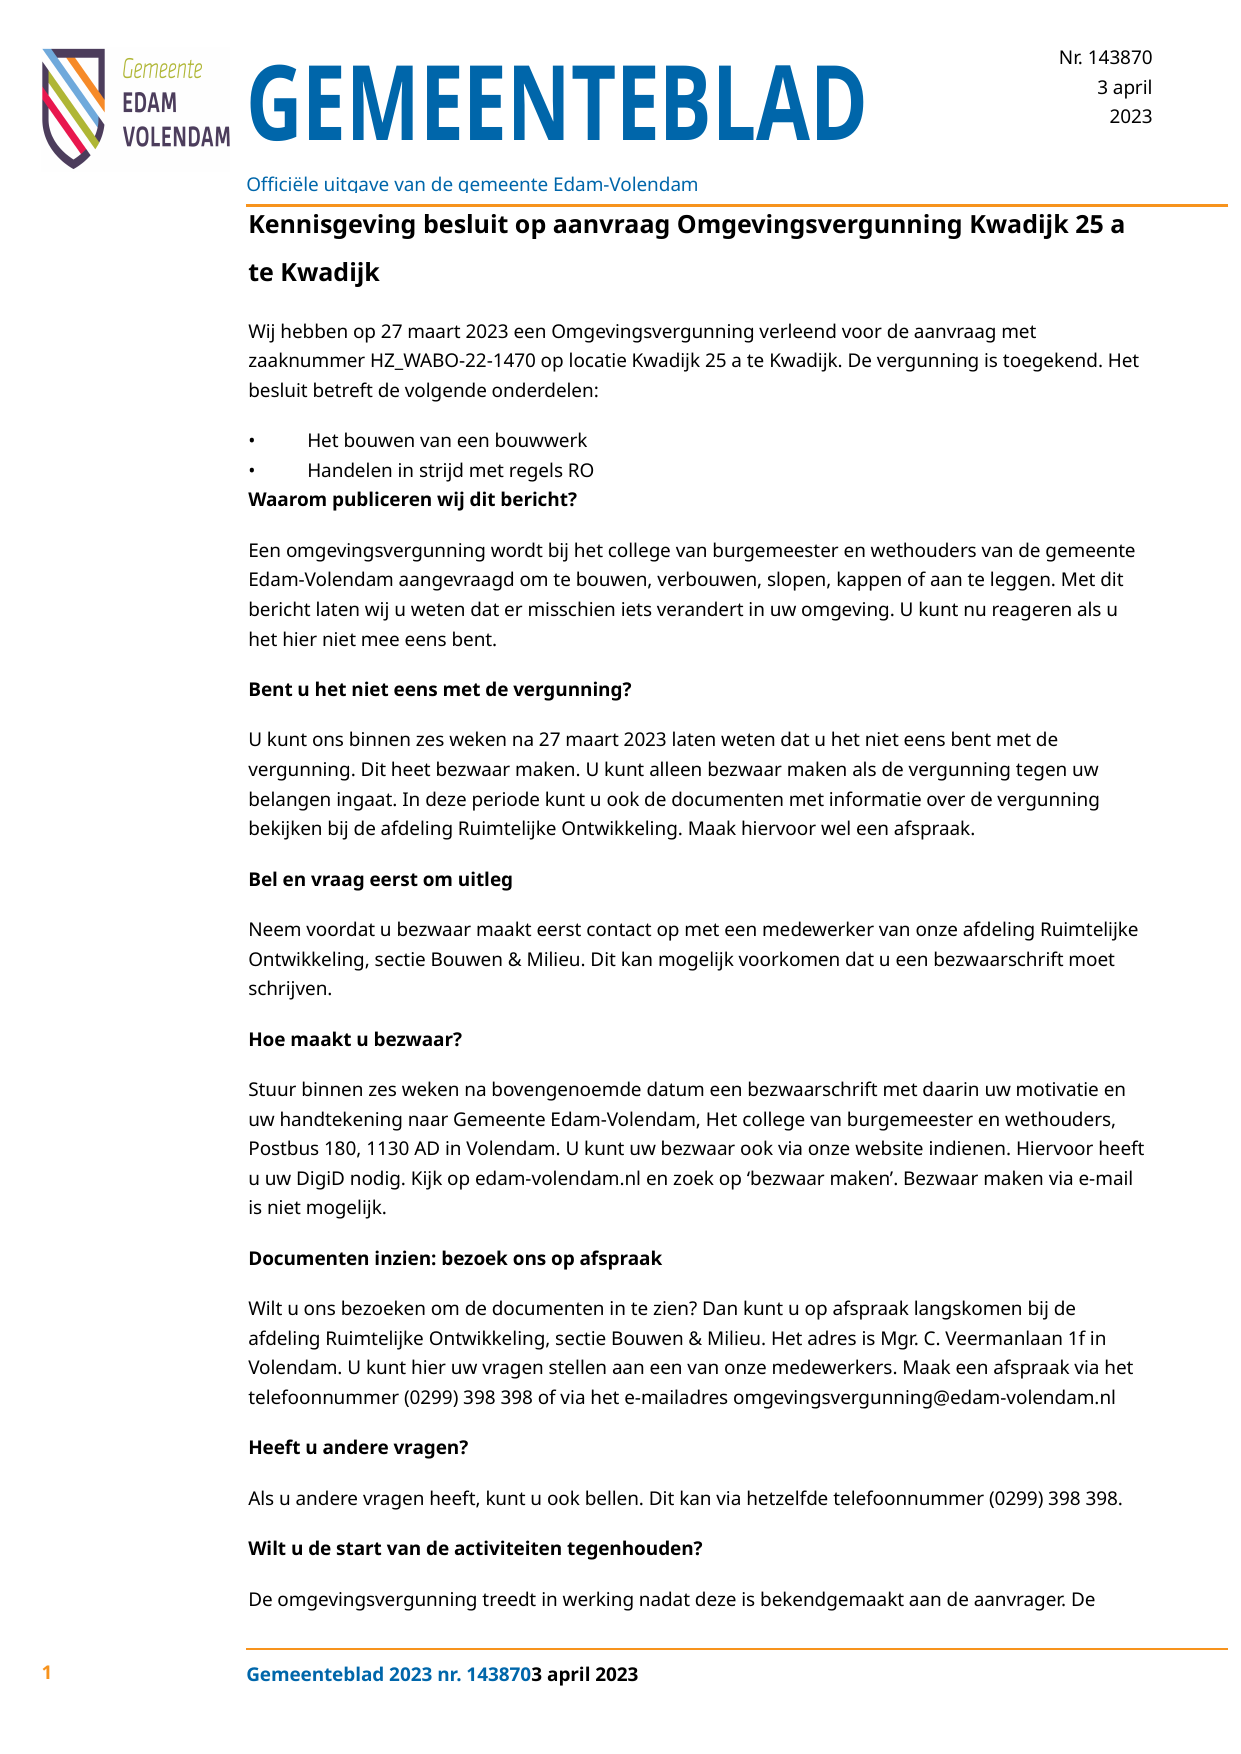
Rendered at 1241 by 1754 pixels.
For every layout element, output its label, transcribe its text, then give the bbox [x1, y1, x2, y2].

text Waarom publiceren wij dit bericht? [248, 487, 1152, 512]
text Een omgevingsvergunning wordt bij het college van burgemeester en wethouders van de gemeente Edam-Volendam aangevraagd om te bouwen, verbouwen, slopen, kappen of aan te leggen. Met dit bericht laten wij u weten dat er misschien iets verandert in uw omgeving. U kunt nu reageren als u het hier niet mee eens bent. [248, 537, 1152, 652]
text U kunt ons binnen zes weken na 27 maart 2023 laten weten dat u het niet eens bent met de vergunning. Dit heet bezwaar maken. U kunt alleen bezwaar maken als de vergunning tegen uw belangen ingaat. In deze periode kunt u ook de documenten met informatie over de vergunning bekijken bij de afdeling Ruimtelijke Ontwikkeling. Maak hiervoor wel een afspraak. [248, 727, 1152, 841]
picture [41, 47, 231, 172]
text Heeft u andere vragen? [248, 1434, 1152, 1460]
list Het bouwen van een bouwwerk [248, 427, 1152, 453]
list Handelen in strijd met regels RO [248, 457, 1152, 483]
text Wilt u ons bezoeken om de documenten in te zien? Dan kunt u op afspraak langskomen bij de afdeling Ruimtelijke Ontwikkeling, sectie Bouwen & Milieu. Het adres is Mgr. C. Veermanlaan 1f in Volendam. U kunt hier uw vragen stellen aan een van onze medewerkers. Maak een afspraak via het telefoonnummer (0299) 398 398 of via het e-mailadres omgevingsvergunning@edam-volendam.nl [248, 1295, 1152, 1410]
text Wij hebben op 27 maart 2023 een Omgevingsvergunning verleend voor de aanvraag met zaaknummer HZ_WABO-22-1470 op locatie Kwadijk 25 a te Kwadijk. De vergunning is toegekend. Het besluit betreft de volgende onderdelen: [248, 318, 1152, 403]
text Bent u het niet eens met de vergunning? [248, 676, 1152, 702]
text Neem voordat u bezwaar maakt eerst contact op met een medewerker van onze afdeling Ruimtelijke Ontwikkeling, sectie Bouwen & Milieu. Dit kan mogelijk voorkomen dat u een bezwaarschrift moet schrijven. [248, 916, 1152, 1001]
text Hoe maakt u bezwaar? [248, 1026, 1152, 1052]
text Kennisgeving besluit op aanvraag Omgevingsvergunning Kwadijk 25 a te Kwadijk [248, 207, 1152, 288]
text Stuur binnen zes weken na bovengenoemde datum een bezwaarschrift met daarin uw motivatie en uw handtekening naar Gemeente Edam-Volendam, Het college van burgemeester en wethouders, Postbus 180, 1130 AD in Volendam. U kunt uw bezwaar ook via onze website indienen. Hiervoor heeft u uw DigiD nodig. Kijk op edam-volendam.nl en zoek op ‘bezwaar maken’. Bezwaar maken via e-mail is niet mogelijk. [248, 1076, 1152, 1220]
text De omgevingsvergunning treedt in werking nadat deze is bekendgemaakt aan de aanvrager. De [248, 1586, 1152, 1612]
text Wilt u de start van de activiteiten tegenhouden? [248, 1535, 1152, 1561]
text Als u andere vragen heeft, kunt u ook bellen. Dit kan via hetzelfde telefoonnummer (0299) 398 398. [248, 1485, 1152, 1511]
text Bel en vraag eerst om uitleg [248, 866, 1152, 892]
text Documenten inzien: bezoek ons op afspraak [248, 1245, 1152, 1271]
